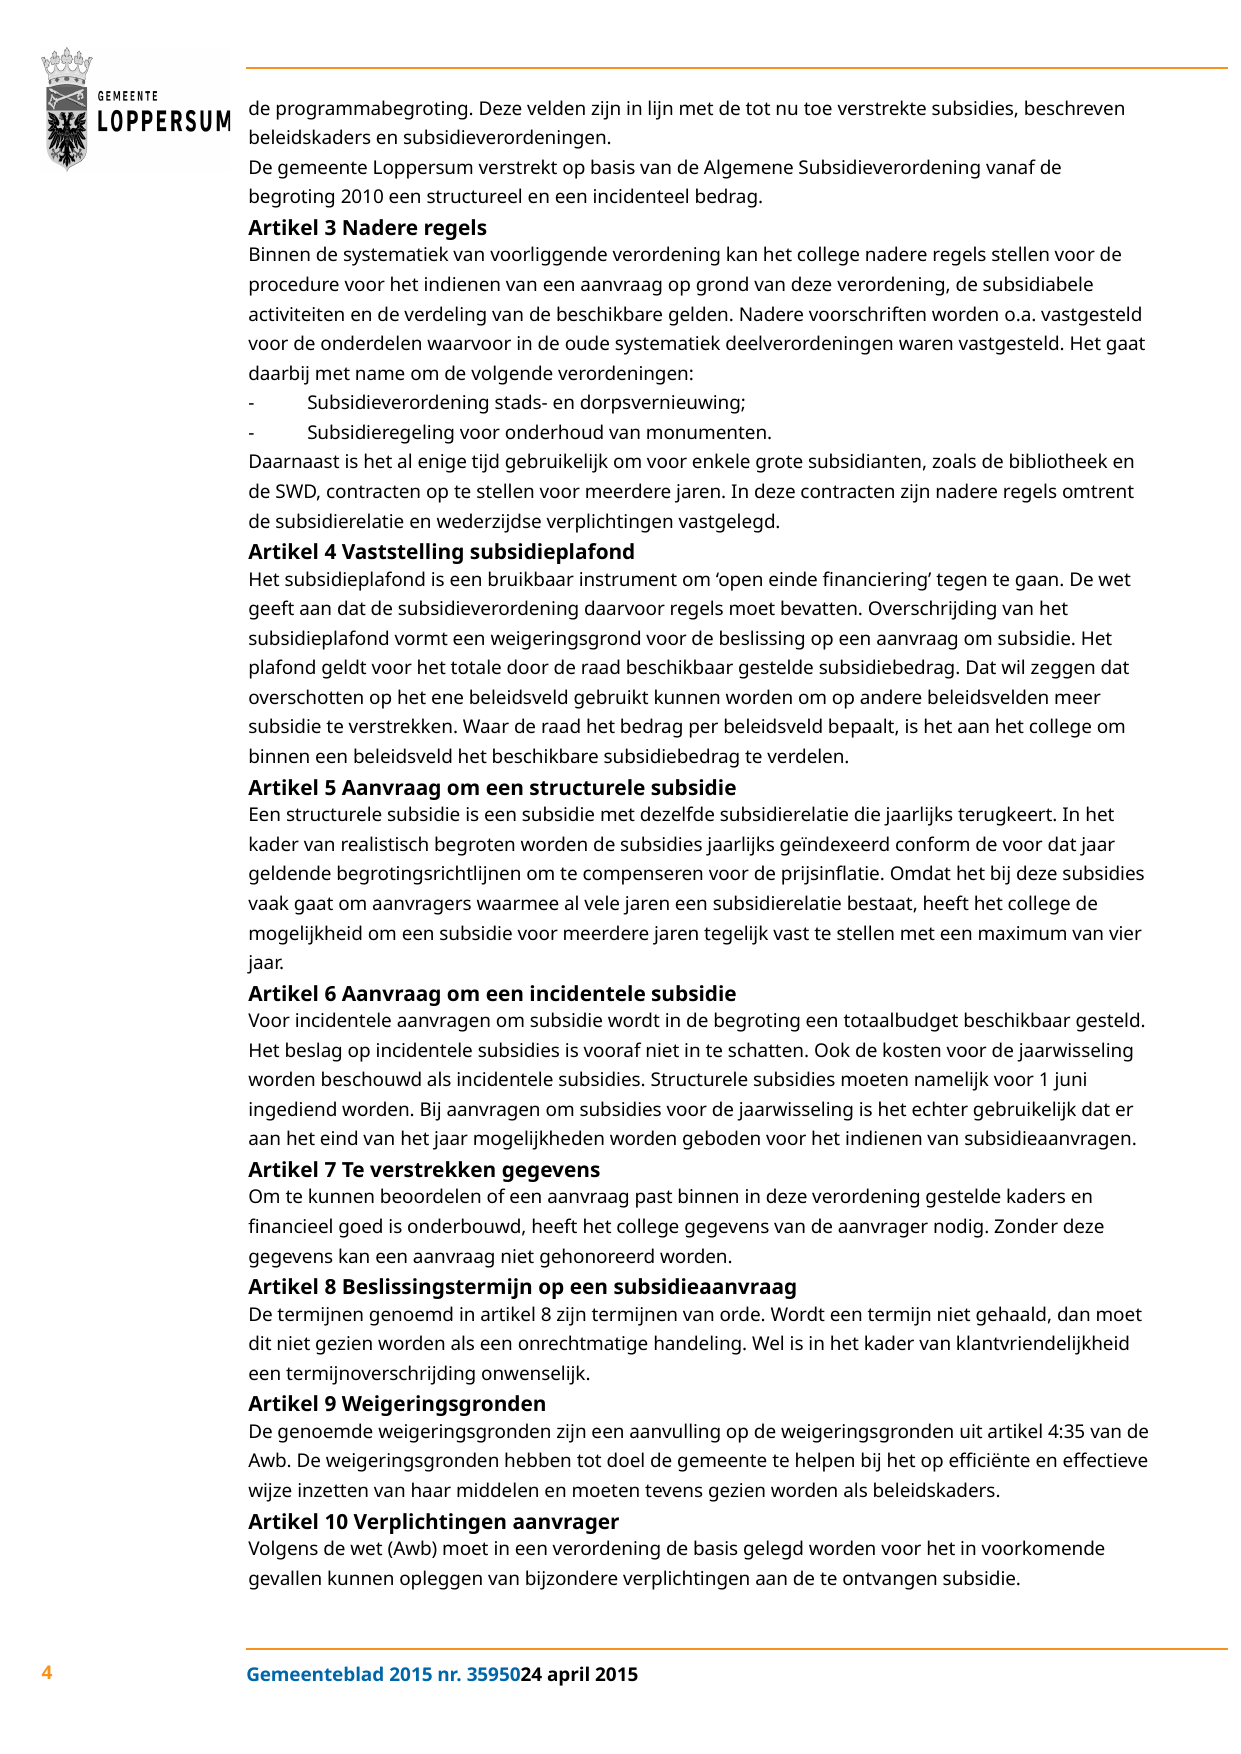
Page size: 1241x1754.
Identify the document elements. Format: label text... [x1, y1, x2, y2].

text De termijnen genoemd in artikel 8 zijn termijnen van orde. Wordt een termijn niet gehaald, dan moet dit niet gezien worden als een onrechtmatige handeling. Wel is in het kader van klantvriendelijkheid een termijnoverschrijding onwenselijk. [248, 1301, 1152, 1386]
text Binnen de systematiek van voorliggende verordening kan het college nadere regels stellen voor de procedure voor het indienen van een aanvraag op grond van deze verordening, de subsidiabele activiteiten en de verdeling van de beschikbare gelden. Nadere voorschriften worden o.a. vastgesteld voor de onderdelen waarvoor in de oude systematiek deelverordeningen waren vastgesteld. Het gaat daarbij met name om de volgende verordeningen: [248, 242, 1152, 386]
text De genoemde weigeringsgronden zijn een aanvulling op de weigeringsgronden uit artikel 4:35 van de Awb. De weigeringsgronden hebben tot doel de gemeente te helpen bij het op efficiënte en effectieve wijze inzetten van haar middelen en moeten tevens gezien worden als beleidskaders. [248, 1418, 1152, 1503]
text Een structurele subsidie is een subsidie met dezelfde subsidierelatie die jaarlijks terugkeert. In het kader van realistisch begroten worden de subsidies jaarlijks geïndexeerd conform de voor dat jaar geldende begrotingsrichtlijnen om te compenseren voor de prijsinflatie. Omdat het bij deze subsidies vaak gaat om aanvragers waarmee al vele jaren een subsidierelatie bestaat, heeft het college de mogelijkheid om een subsidie voor meerdere jaren tegelijk vast te stellen met een maximum van vier jaar. [248, 801, 1152, 975]
text Om te kunnen beoordelen of een aanvraag past binnen in deze verordening gestelde kaders en financieel goed is onderbouwd, heeft het college gegevens van de aanvrager nodig. Zonder deze gegevens kan een aanvraag niet gehonoreerd worden. [248, 1184, 1152, 1268]
text Artikel 7 Te verstrekken gegevens [248, 1155, 1152, 1184]
text Artikel 9 Weigeringsgronden [248, 1389, 1152, 1418]
text Artikel 3 Nadere regels [248, 213, 1152, 242]
text Volgens de wet (Awb) moet in een verordening de basis gelegd worden voor het in voorkomende gevallen kunnen opleggen van bijzondere verplichtingen aan de te ontvangen subsidie. [248, 1535, 1152, 1591]
picture [41, 47, 231, 172]
text Artikel 8 Beslissingstermijn op een subsidieaanvraag [248, 1272, 1152, 1301]
text Artikel 4 Vaststelling subsidieplafond [248, 537, 1152, 566]
list Subsidieverordening stads- en dorpsvernieuwing; [248, 389, 1152, 415]
list Subsidieregeling voor onderhoud van monumenten. [248, 419, 1152, 445]
text de programmabegroting. Deze velden zijn in lijn met de tot nu toe verstrekte subsidies, beschreven beleidskaders en subsidieverordeningen. [248, 95, 1152, 150]
text Voor incidentele aanvragen om subsidie wordt in de begroting een totaalbudget beschikbaar gesteld. Het beslag op incidentele subsidies is vooraf niet in te schatten. Ook de kosten voor de jaarwisseling worden beschouwd als incidentele subsidies. Structurele subsidies moeten namelijk voor 1 juni ingediend worden. Bij aanvragen om subsidies voor de jaarwisseling is het echter gebruikelijk dat er aan het eind van het jaar mogelijkheden worden geboden voor het indienen van subsidieaanvragen. [248, 1007, 1152, 1151]
text Het subsidieplafond is een bruikbaar instrument om ‘open einde financiering’ tegen te gaan. De wet geeft aan dat de subsidieverordening daarvoor regels moet bevatten. Overschrijding van het subsidieplafond vormt een weigeringsgrond voor de beslissing op een aanvraag om subsidie. Het plafond geldt voor het totale door de raad beschikbaar gestelde subsidiebedrag. Dat wil zeggen dat overschotten op het ene beleidsveld gebruikt kunnen worden om op andere beleidsvelden meer subsidie te verstrekken. Waar de raad het bedrag per beleidsveld bepaalt, is het aan het college om binnen een beleidsveld het beschikbare subsidiebedrag te verdelen. [248, 566, 1152, 769]
text De gemeente Loppersum verstrekt op basis van de Algemene Subsidieverordening vanaf de begroting 2010 een structureel en een incidenteel bedrag. [248, 154, 1152, 209]
text Artikel 6 Aanvraag om een incidentele subsidie [248, 979, 1152, 1007]
text Artikel 5 Aanvraag om een structurele subsidie [248, 773, 1152, 801]
text Artikel 10 Verplichtingen aanvrager [248, 1507, 1152, 1535]
text Daarnaast is het al enige tijd gebruikelijk om voor enkele grote subsidianten, zoals de bibliotheek en de SWD, contracten op te stellen voor meerdere jaren. In deze contracten zijn nadere regels omtrent de subsidierelatie en wederzijdse verplichtingen vastgelegd. [248, 449, 1152, 533]
